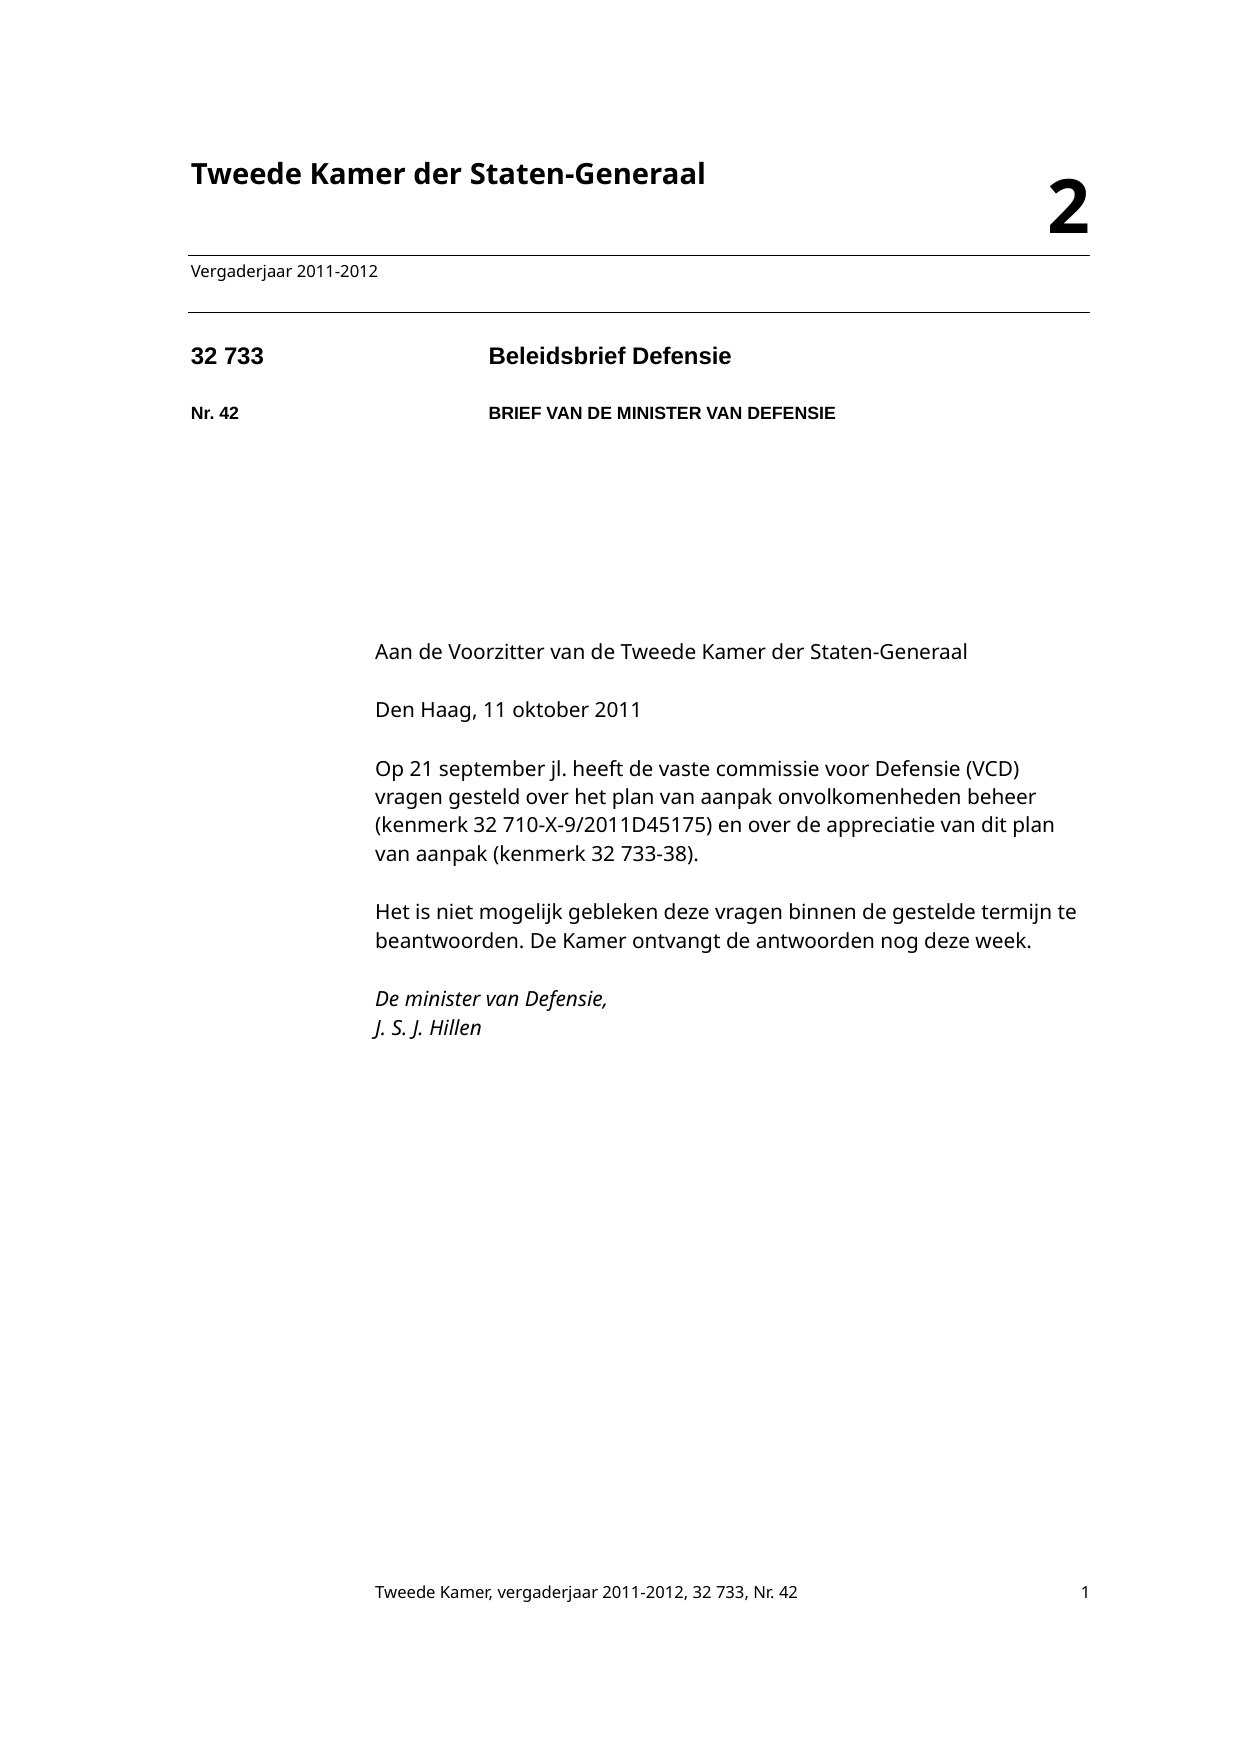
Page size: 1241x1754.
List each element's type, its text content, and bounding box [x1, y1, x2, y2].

table_cell Nr. 42 [188, 399, 485, 518]
text Aan de Voorzitter van de Tweede Kamer der Staten-Generaal [375, 637, 1090, 665]
table_header Tweede Kamer der Staten-Generaal [188, 150, 909, 255]
text Den Haag, 11 oktober 2011 [375, 695, 1090, 724]
table_cell Beleidsbrief Defensie [485, 339, 1090, 399]
table_cell BRIEF VAN DE MINISTER VAN DEFENSIE [485, 399, 1090, 518]
text J. S. J. Hillen [375, 1013, 1090, 1041]
table_header 2 [910, 150, 1090, 255]
table_cell 32 733 [188, 339, 485, 399]
table_cell [188, 313, 485, 339]
table_cell [485, 256, 1090, 312]
text Het is niet mogelijk gebleken deze vragen binnen de gestelde termijn te beantwoorden. De Kamer ontvangt de antwoorden nog deze week. [375, 897, 1090, 954]
table_cell [485, 313, 1090, 339]
text Op 21 september jl. heeft de vaste commissie voor Defensie (VCD) vragen gesteld over het plan van aanpak onvolkomenheden beheer (kenmerk 32 710-X-9/2011D45175) en over de appreciatie van dit plan van aanpak (kenmerk 32 733-38). [375, 754, 1090, 867]
text De minister van Defensie, [375, 984, 1090, 1013]
table_cell Vergaderjaar 2011-2012 [188, 256, 485, 312]
